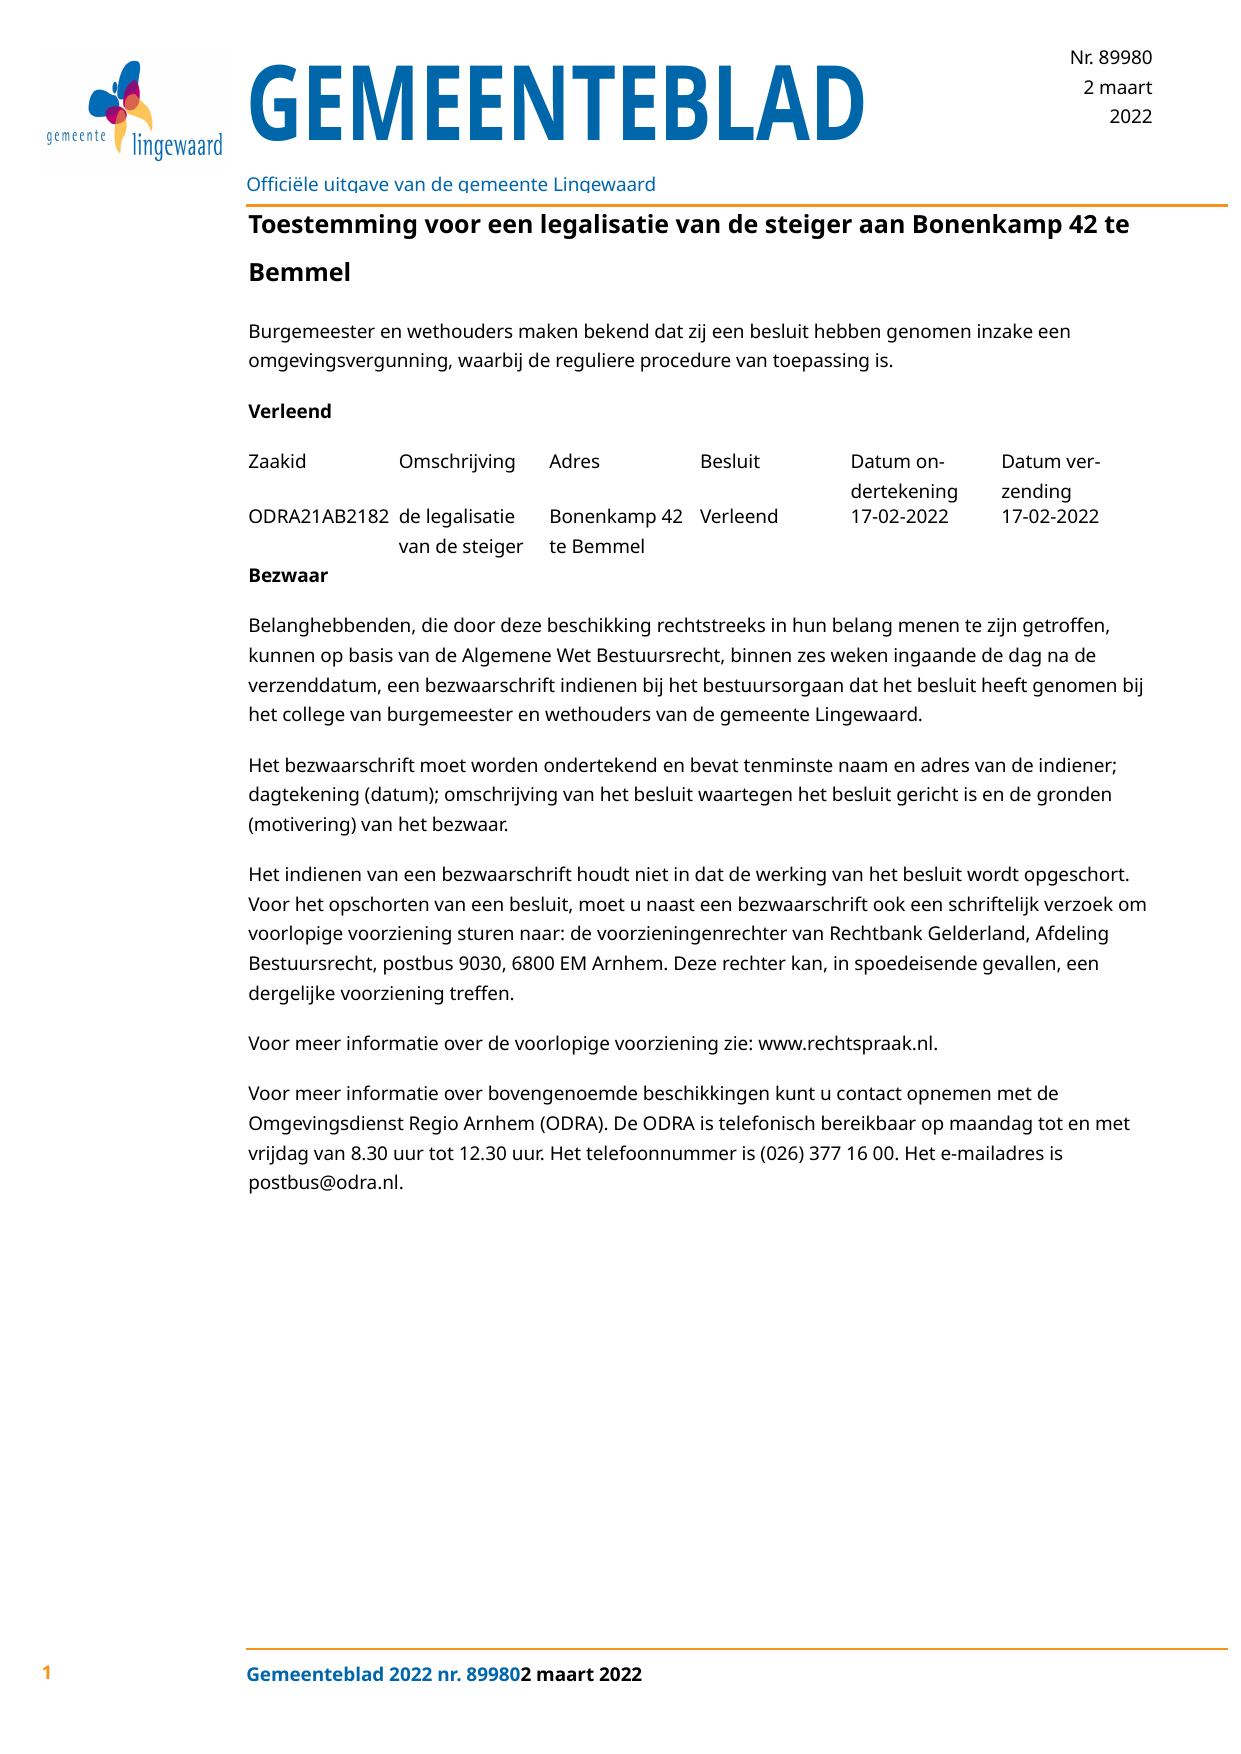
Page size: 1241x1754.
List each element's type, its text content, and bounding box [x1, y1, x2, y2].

table_cell Bonenkamp 42 te Bemmel [549, 504, 700, 559]
text Voor meer informatie over bovengenoemde beschikkingen kunt u contact opnemen met de Omgevingsdienst Regio Arnhem (ODRA). De ODRA is telefonisch bereikbaar op maandag tot en met vrijdag van 8.30 uur tot 12.30 uur. Het telefoonnummer is (026) 377 16 00. Het e-mailadres is postbus@odra.nl. [248, 1081, 1152, 1195]
text Het indienen van een bezwaarschrift houdt niet in dat de werking van het besluit wordt opgeschort. Voor het opschorten van een besluit, moet u naast een bezwaarschrift ook een schriftelijk verzoek om voorlopige voorziening sturen naar: de voorzieningenrechter van Rechtbank Gelderland, Afdeling Bestuursrecht, postbus 9030, 6800 EM Arnhem. Deze rechter kan, in spoedeisende gevallen, een dergelijke voorziening treffen. [248, 861, 1152, 1006]
text Verleend [248, 398, 1152, 424]
table_header Datum on-dertekening [850, 449, 1001, 504]
text Bezwaar [248, 562, 1152, 588]
table_header Zaakid [248, 449, 398, 504]
table_header Besluit [700, 449, 850, 504]
text Het bezwaarschrift moet worden ondertekend en bevat tenminste naam en adres van de indiener; dagtekening (datum); omschrijving van het besluit waartegen het besluit gericht is en de gronden (motivering) van het bezwaar. [248, 752, 1152, 837]
text Voor meer informatie over de voorlopige voorziening zie: www.rechtspraak.nl. [248, 1030, 1152, 1056]
table_header Omschrijving [399, 449, 549, 504]
text Toestemming voor een legalisatie van de steiger aan Bonenkamp 42 te Bemmel [248, 207, 1152, 288]
table_header Datum ver-zending [1001, 449, 1152, 504]
table_cell ODRA21AB2182 [248, 504, 398, 559]
table_cell 17-02-2022 [850, 504, 1001, 559]
table_cell 17-02-2022 [1001, 504, 1152, 559]
table_header Adres [549, 449, 700, 504]
text Belanghebbenden, die door deze beschikking rechtstreeks in hun belang menen te zijn getroffen, kunnen op basis van de Algemene Wet Bestuursrecht, binnen zes weken ingaande de dag na de verzenddatum, een bezwaarschrift indienen bij het bestuursorgaan dat het besluit heeft genomen bij het college van burgemeester en wethouders van de gemeente Lingewaard. [248, 613, 1152, 727]
table_cell Verleend [700, 504, 850, 559]
text Burgemeester en wethouders maken bekend dat zij een besluit hebben genomen inzake een omgevingsvergunning, waarbij de reguliere procedure van toepassing is. [248, 318, 1152, 373]
table_cell de legalisatie van de steiger [399, 504, 549, 559]
picture [41, 47, 231, 172]
